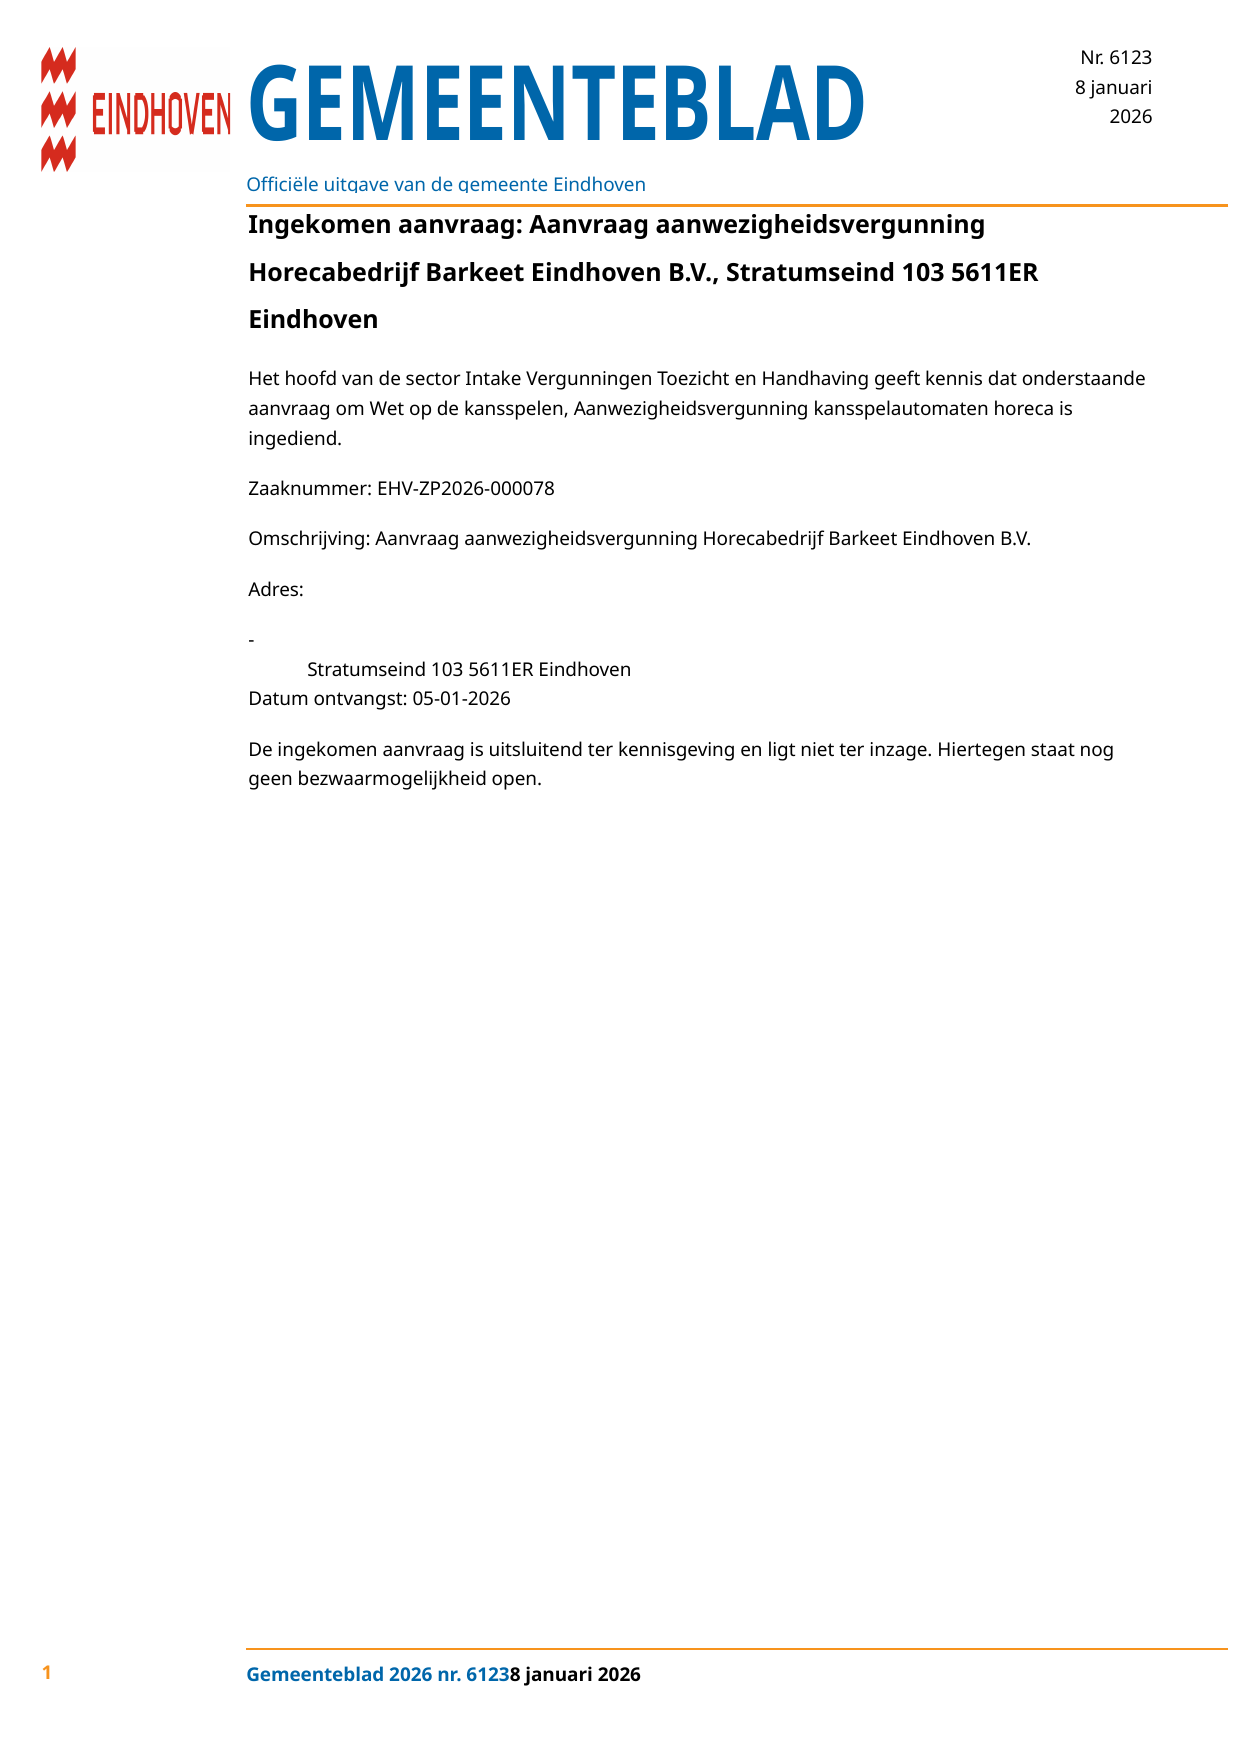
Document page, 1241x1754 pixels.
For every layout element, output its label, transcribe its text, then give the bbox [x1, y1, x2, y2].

picture [41, 47, 231, 172]
text Zaaknummer: EHV-ZP2026-000078 [248, 475, 1152, 501]
text De ingekomen aanvraag is uitsluitend ter kennisgeving en ligt niet ter inzage. Hiertegen staat nog geen bezwaarmogelijkheid open. [248, 736, 1152, 791]
text Omschrijving: Aanvraag aanwezigheidsvergunning Horecabedrijf Barkeet Eindhoven B.V. [248, 526, 1152, 551]
text Adres: [248, 576, 1152, 602]
text Datum ontvangst: 05-01-2026 [248, 686, 1152, 711]
text Het hoofd van de sector Intake Vergunningen Toezicht en Handhaving geeft kennis dat onderstaande aanvraag om Wet op de kansspelen, Aanwezigheidsvergunning kansspelautomaten horeca is ingediend. [248, 366, 1152, 450]
text Ingekomen aanvraag: Aanvraag aanwezigheidsvergunning Horecabedrijf Barkeet Eindhoven B.V., Stratumseind 103 5611ER Eindhoven [248, 207, 1152, 336]
list Stratumseind 103 5611ER Eindhoven [248, 656, 1152, 682]
